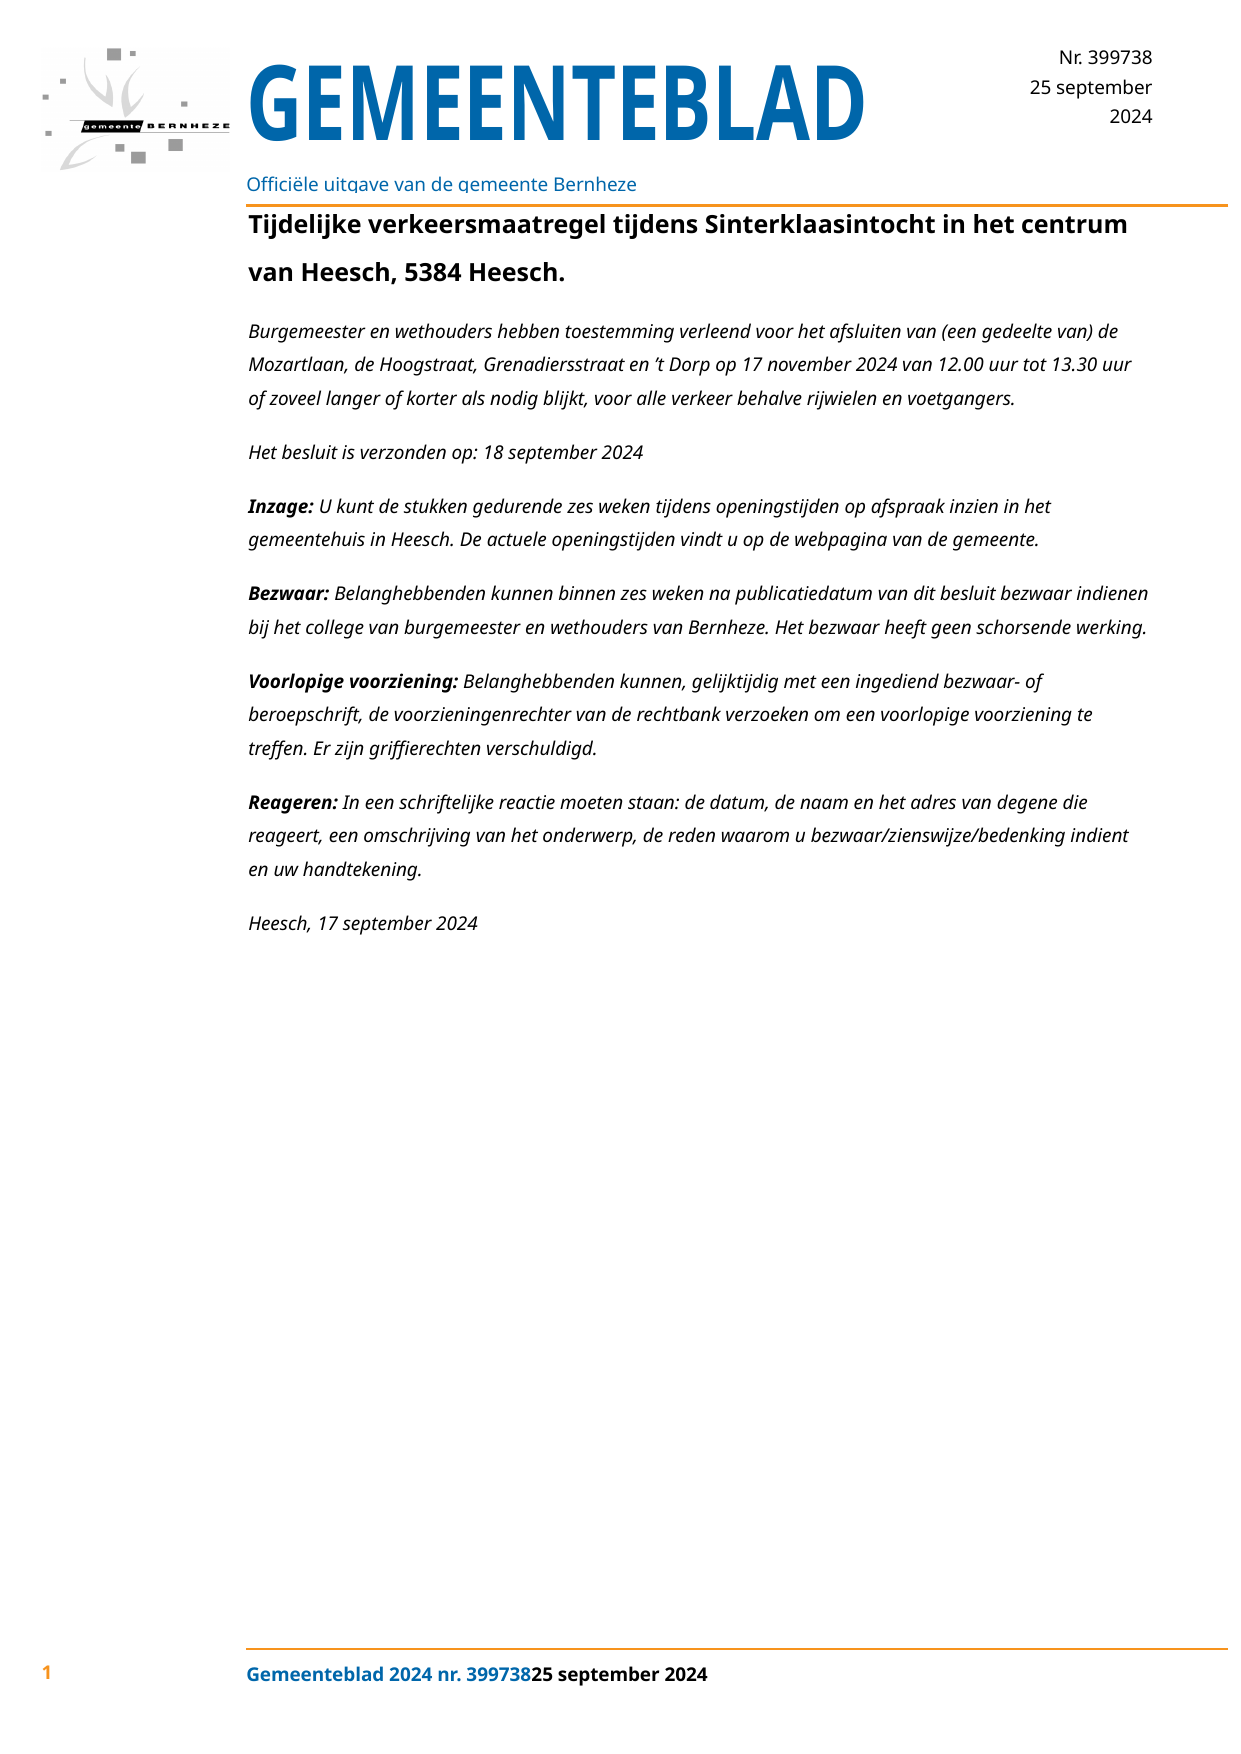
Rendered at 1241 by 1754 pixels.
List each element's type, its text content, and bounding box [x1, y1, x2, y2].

text Bezwaar: Belanghebbenden kunnen binnen zes weken na publicatiedatum van dit besluit bezwaar indienen bij het college van burgemeester en wethouders van Bernheze. Het bezwaar heeft geen schorsende werking. [248, 580, 1152, 639]
text Voorlopige voorziening: Belanghebbenden kunnen, gelijktijdig met een ingediend bezwaar- of beroepschrift, de voorzieningenrechter van de rechtbank verzoeken om een voorlopige voorziening te treffen. Er zijn griffierechten verschuldigd. [248, 668, 1152, 761]
text Inzage: U kunt de stukken gedurende zes weken tijdens openingstijden op afspraak inzien in het gemeentehuis in Heesch. De actuele openingstijden vindt u op de webpagina van de gemeente. [248, 493, 1152, 552]
text Tijdelijke verkeersmaatregel tijdens Sinterklaasintocht in het centrum van Heesch, 5384 Heesch. [248, 207, 1152, 288]
text Heesch, 17 september 2024 [248, 910, 1152, 936]
picture [41, 47, 231, 172]
text Burgemeester en wethouders hebben toestemming verleend voor het afsluiten van (een gedeelte van) de Mozartlaan, de Hoogstraat, Grenadiersstraat en ’t Dorp op 17 november 2024 van 12.00 uur tot 13.30 uur of zoveel langer of korter als nodig blijkt, voor alle verkeer behalve rijwielen en voetgangers. [248, 318, 1152, 411]
text Het besluit is verzonden op: 18 september 2024 [248, 439, 1152, 464]
text Reageren: In een schriftelijke reactie moeten staan: de datum, de naam en het adres van degene die reageert, een omschrijving van het onderwerp, de reden waarom u bezwaar/zienswijze/bedenking indient en uw handtekening. [248, 789, 1152, 881]
